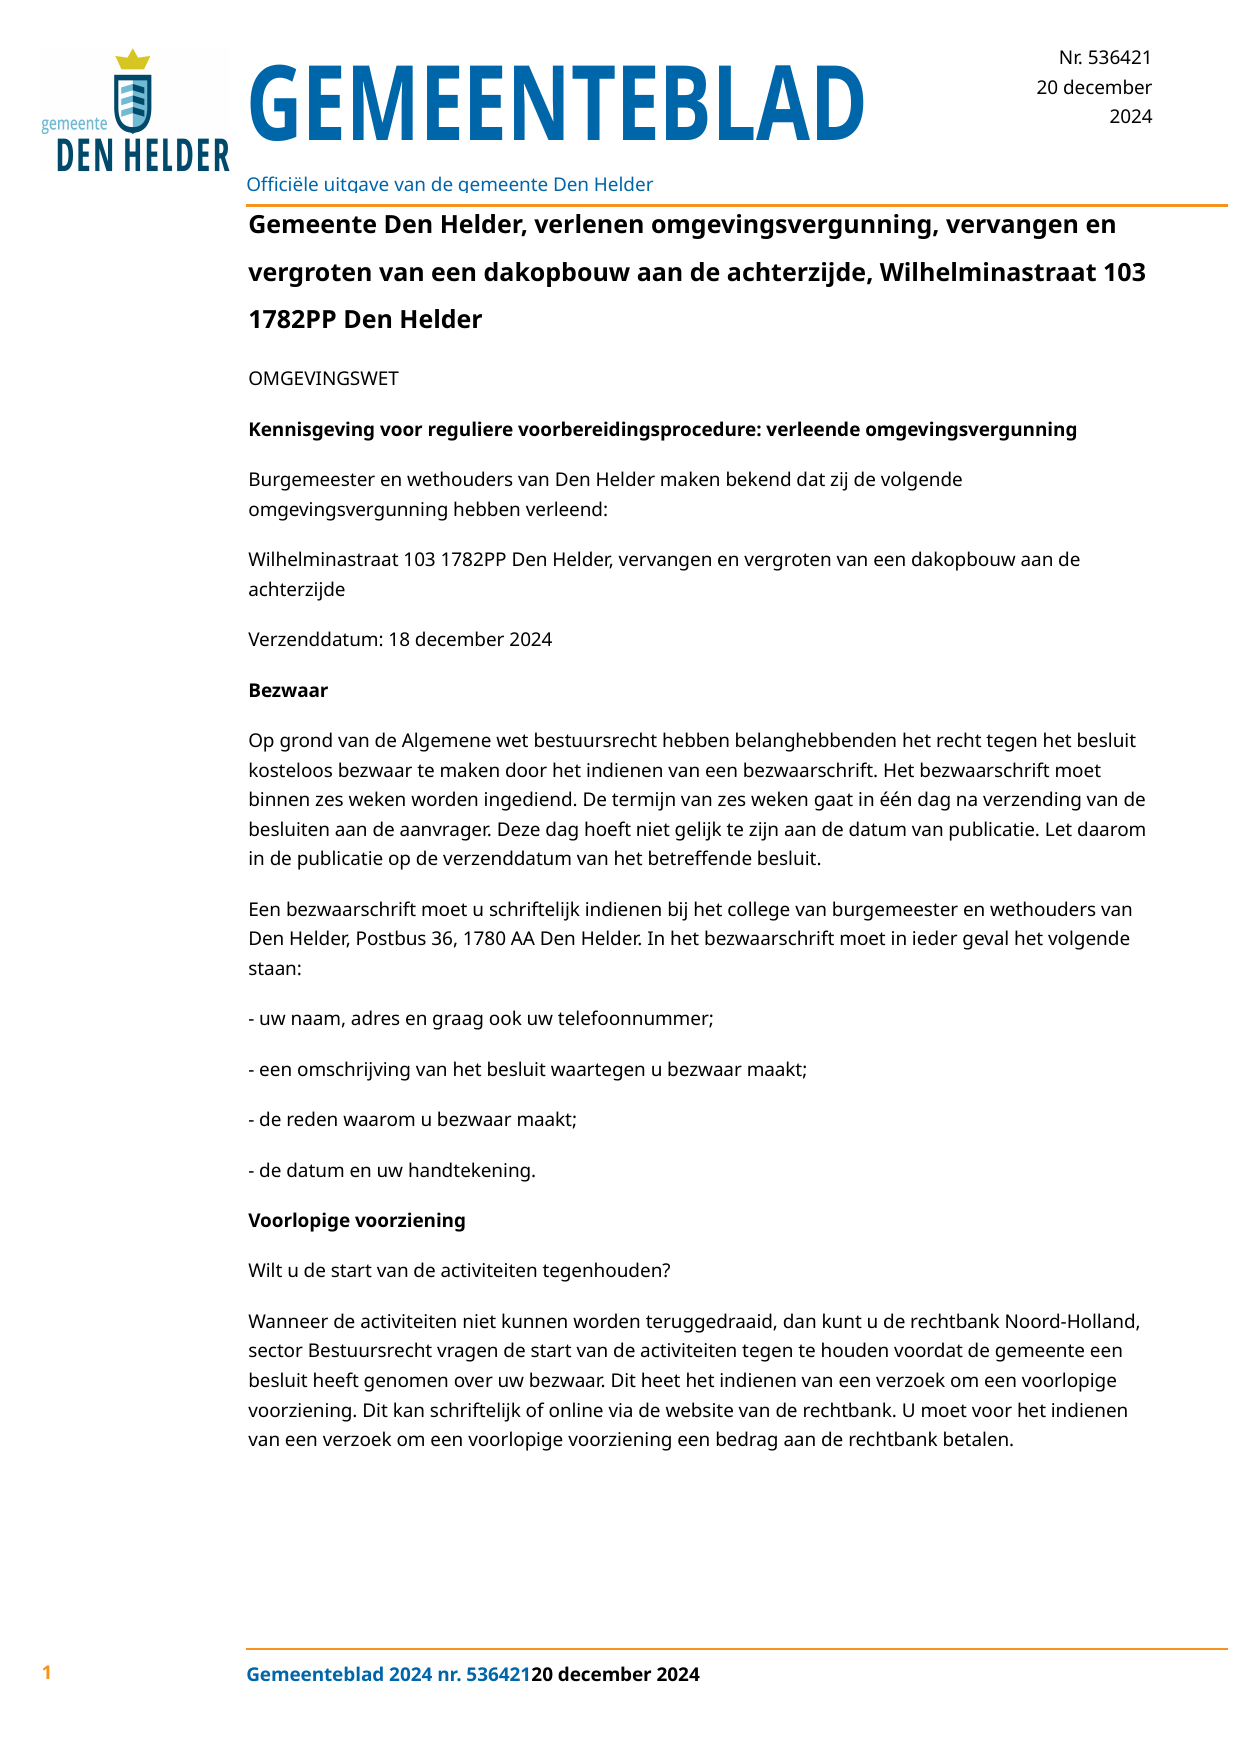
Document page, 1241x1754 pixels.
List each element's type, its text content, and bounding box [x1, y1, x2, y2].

picture [100, 154, 106, 172]
text Wilt u de start van de activiteiten tegenhouden? [248, 1258, 1152, 1283]
text Een bezwaarschrift moet u schriftelijk indienen bij het college van burgemeester en wethouders van Den Helder, Postbus 36, 1780 AA Den Helder. In het bezwaarschrift moet in ieder geval het volgende staan: [248, 896, 1152, 981]
text Burgemeester en wethouders van Den Helder maken bekend dat zij de volgende omgevingsvergunning hebben verleend: [248, 466, 1152, 522]
text Kennisgeving voor reguliere voorbereidingsprocedure: verleende omgevingsvergunning [248, 416, 1152, 442]
picture [63, 144, 68, 165]
text OMGEVINGSWET [248, 366, 1152, 391]
text Gemeente Den Helder, verlenen omgevingsvergunning, vervangen en vergroten van een dakopbouw aan de achterzijde, Wilhelminastraat 103 1782PP Den Helder [248, 207, 1152, 336]
text Op grond van de Algemene wet bestuursrecht hebben belanghebbenden het recht tegen het besluit kosteloos bezwaar te maken door het indienen van een bezwaarschrift. Het bezwaarschrift moet binnen zes weken worden ingediend. De termijn van zes weken gaat in één dag na verzending van de besluiten aan de aanvrager. Deze dag hoeft niet gelijk te zijn aan de datum van publicatie. Let daarom in de publicatie op de verzenddatum van het betreffende besluit. [248, 727, 1152, 871]
text - de datum en uw handtekening. [248, 1157, 1152, 1182]
text Wilhelminastraat 103 1782PP Den Helder, vervangen en vergroten van een dakopbouw aan de achterzijde [248, 546, 1152, 602]
text Wanneer de activiteiten niet kunnen worden teruggedraaid, dan kunt u de rechtbank Noord-Holland, sector Bestuursrecht vragen de start van de activiteiten tegen te houden voordat de gemeente een besluit heeft genomen over uw bezwaar. Dit heet het indienen van een verzoek om een voorlopige voorziening. Dit kan schriftelijk of online via de website van de rechtbank. U moet voor het indienen van een verzoek om een voorlopige voorziening een bedrag aan de rechtbank betalen. [248, 1308, 1152, 1452]
text Bezwaar [248, 677, 1152, 702]
text - de reden waarom u bezwaar maakt; [248, 1106, 1152, 1132]
picture [182, 144, 187, 165]
text - uw naam, adres en graag ook uw telefoonnummer; [248, 1006, 1152, 1031]
text - een omschrijving van het besluit waartegen u bezwaar maakt; [248, 1056, 1152, 1082]
picture [220, 160, 224, 172]
picture [41, 47, 231, 172]
text Voorlopige voorziening [248, 1207, 1152, 1233]
picture [130, 157, 135, 172]
text Verzenddatum: 18 december 2024 [248, 626, 1152, 652]
